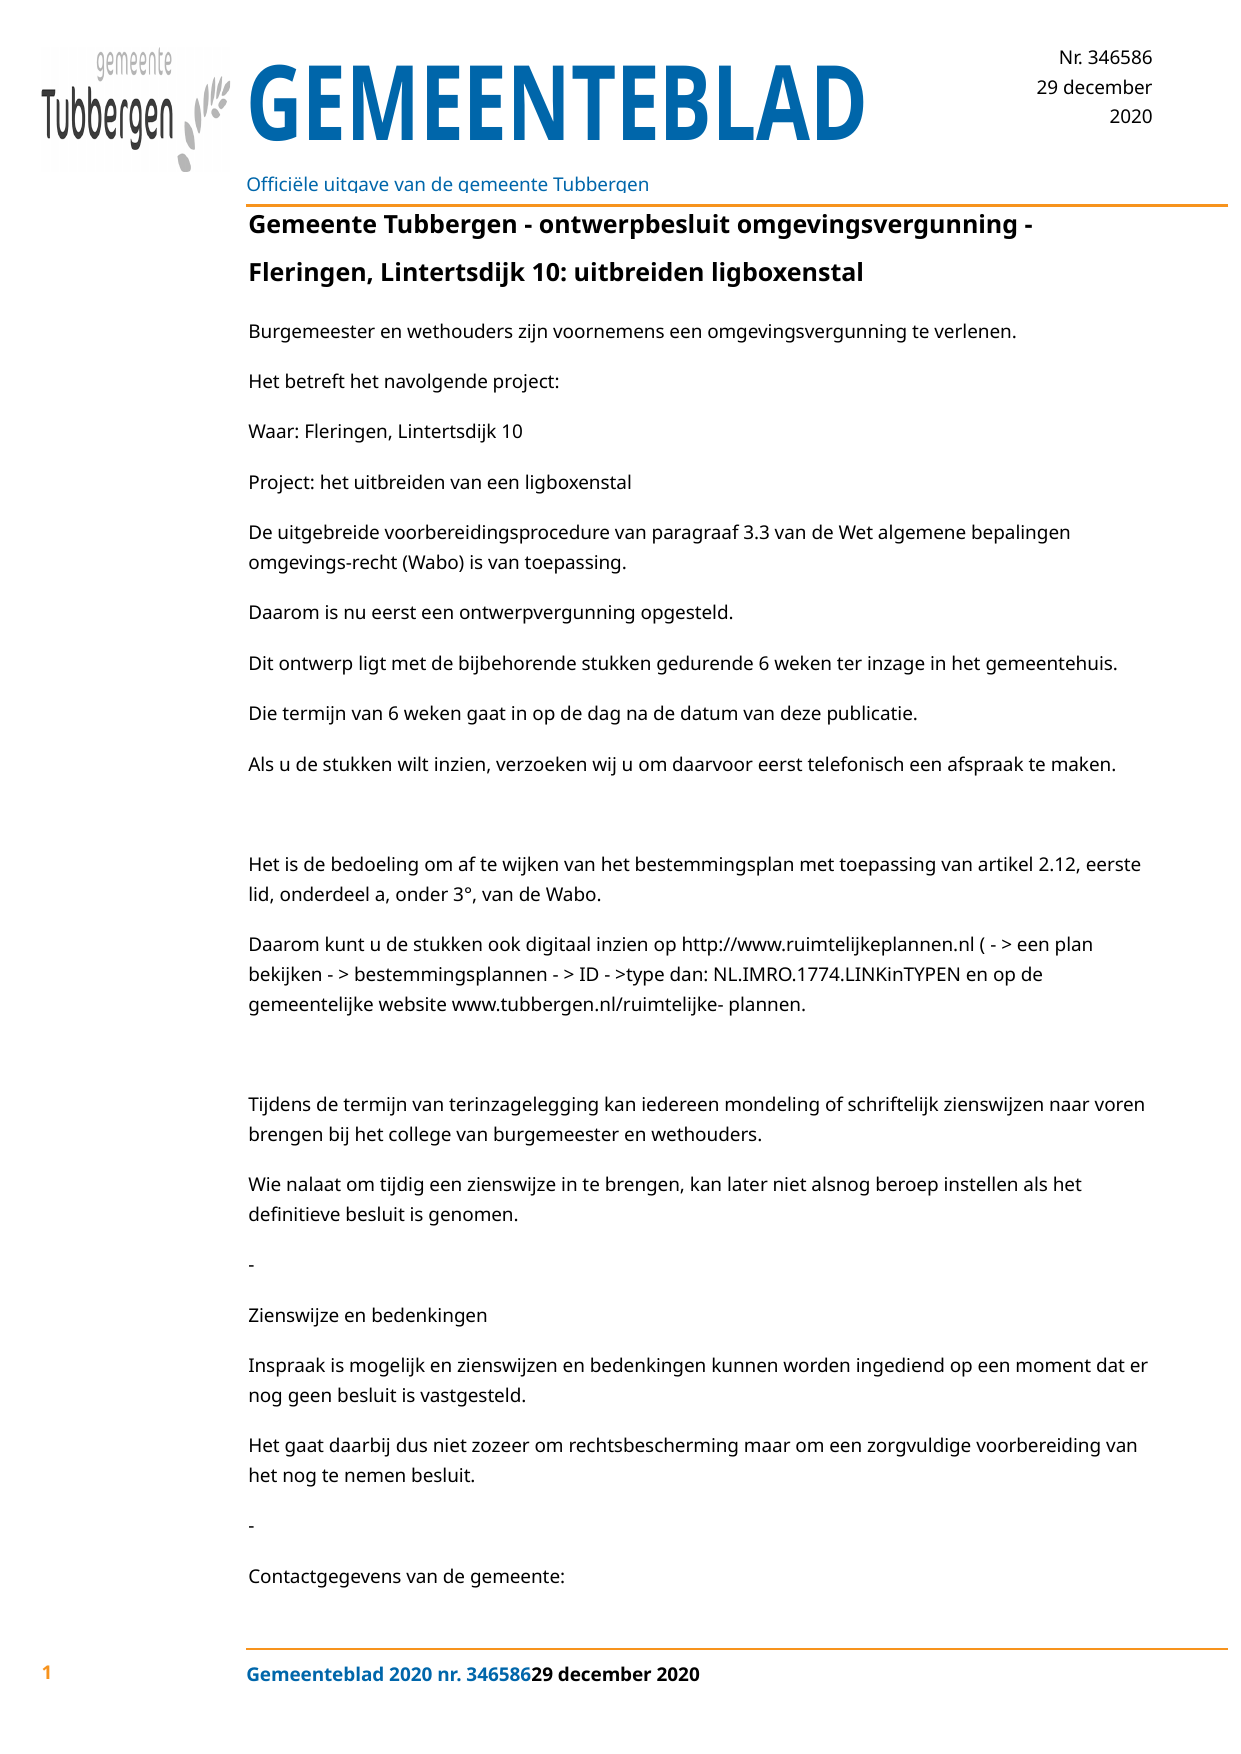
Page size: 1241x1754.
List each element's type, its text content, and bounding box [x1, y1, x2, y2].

text - [248, 1252, 1152, 1277]
text Contactgegevens van de gemeente: [248, 1563, 1152, 1589]
text Dit ontwerp ligt met de bijbehorende stukken gedurende 6 weken ter inzage in het gemeentehuis. [248, 650, 1152, 676]
text Het gaat daarbij dus niet zozeer om rechtsbescherming maar om een zorgvuldige voorbereiding van het nog te nemen besluit. [248, 1432, 1152, 1488]
text Die termijn van 6 weken gaat in op de dag na de datum van deze publicatie. [248, 700, 1152, 726]
text Daarom is nu eerst een ontwerpvergunning opgesteld. [248, 599, 1152, 625]
text Waar: Fleringen, Lintertsdijk 10 [248, 419, 1152, 444]
picture [41, 47, 231, 172]
text Inspraak is mogelijk en zienswijzen en bedenkingen kunnen worden ingediend op een moment dat er nog geen besluit is vastgesteld. [248, 1352, 1152, 1408]
text Als u de stukken wilt inzien, verzoeken wij u om daarvoor eerst telefonisch een afspraak te maken. [248, 751, 1152, 777]
text Burgemeester en wethouders zijn voornemens een omgevingsvergunning te verlenen. [248, 318, 1152, 344]
text Het is de bedoeling om af te wijken van het bestemmingsplan met toepassing van artikel 2.12, eerste lid, onderdeel a, onder 3°, van de Wabo. [248, 852, 1152, 907]
text Project: het uitbreiden van een ligboxenstal [248, 469, 1152, 495]
text Wie nalaat om tijdig een zienswijze in te brengen, kan later niet alsnog beroep instellen als het definitieve besluit is genomen. [248, 1172, 1152, 1227]
text Daarom kunt u de stukken ook digitaal inzien op http://www.ruimtelijkeplannen.nl ( - > een plan bekijken - > bestemmingsplannen - > ID - >type dan: NL.IMRO.1774.LINKinTYPEN en op de gemeentelijke website www.tubbergen.nl/ruimtelijke- plannen. [248, 932, 1152, 1017]
text De uitgebreide voorbereidingsprocedure van paragraaf 3.3 van de Wet algemene bepalingen omgevings-recht (Wabo) is van toepassing. [248, 519, 1152, 575]
text Zienswijze en bedenkingen [248, 1302, 1152, 1328]
text - [248, 1512, 1152, 1538]
text Tijdens de termijn van terinzagelegging kan iedereen mondeling of schriftelijk zienswijzen naar voren brengen bij het college van burgemeester en wethouders. [248, 1092, 1152, 1147]
text Gemeente Tubbergen - ontwerpbesluit omgevingsvergunning - Fleringen, Lintertsdijk 10: uitbreiden ligboxenstal [248, 207, 1152, 288]
text Het betreft het navolgende project: [248, 368, 1152, 394]
